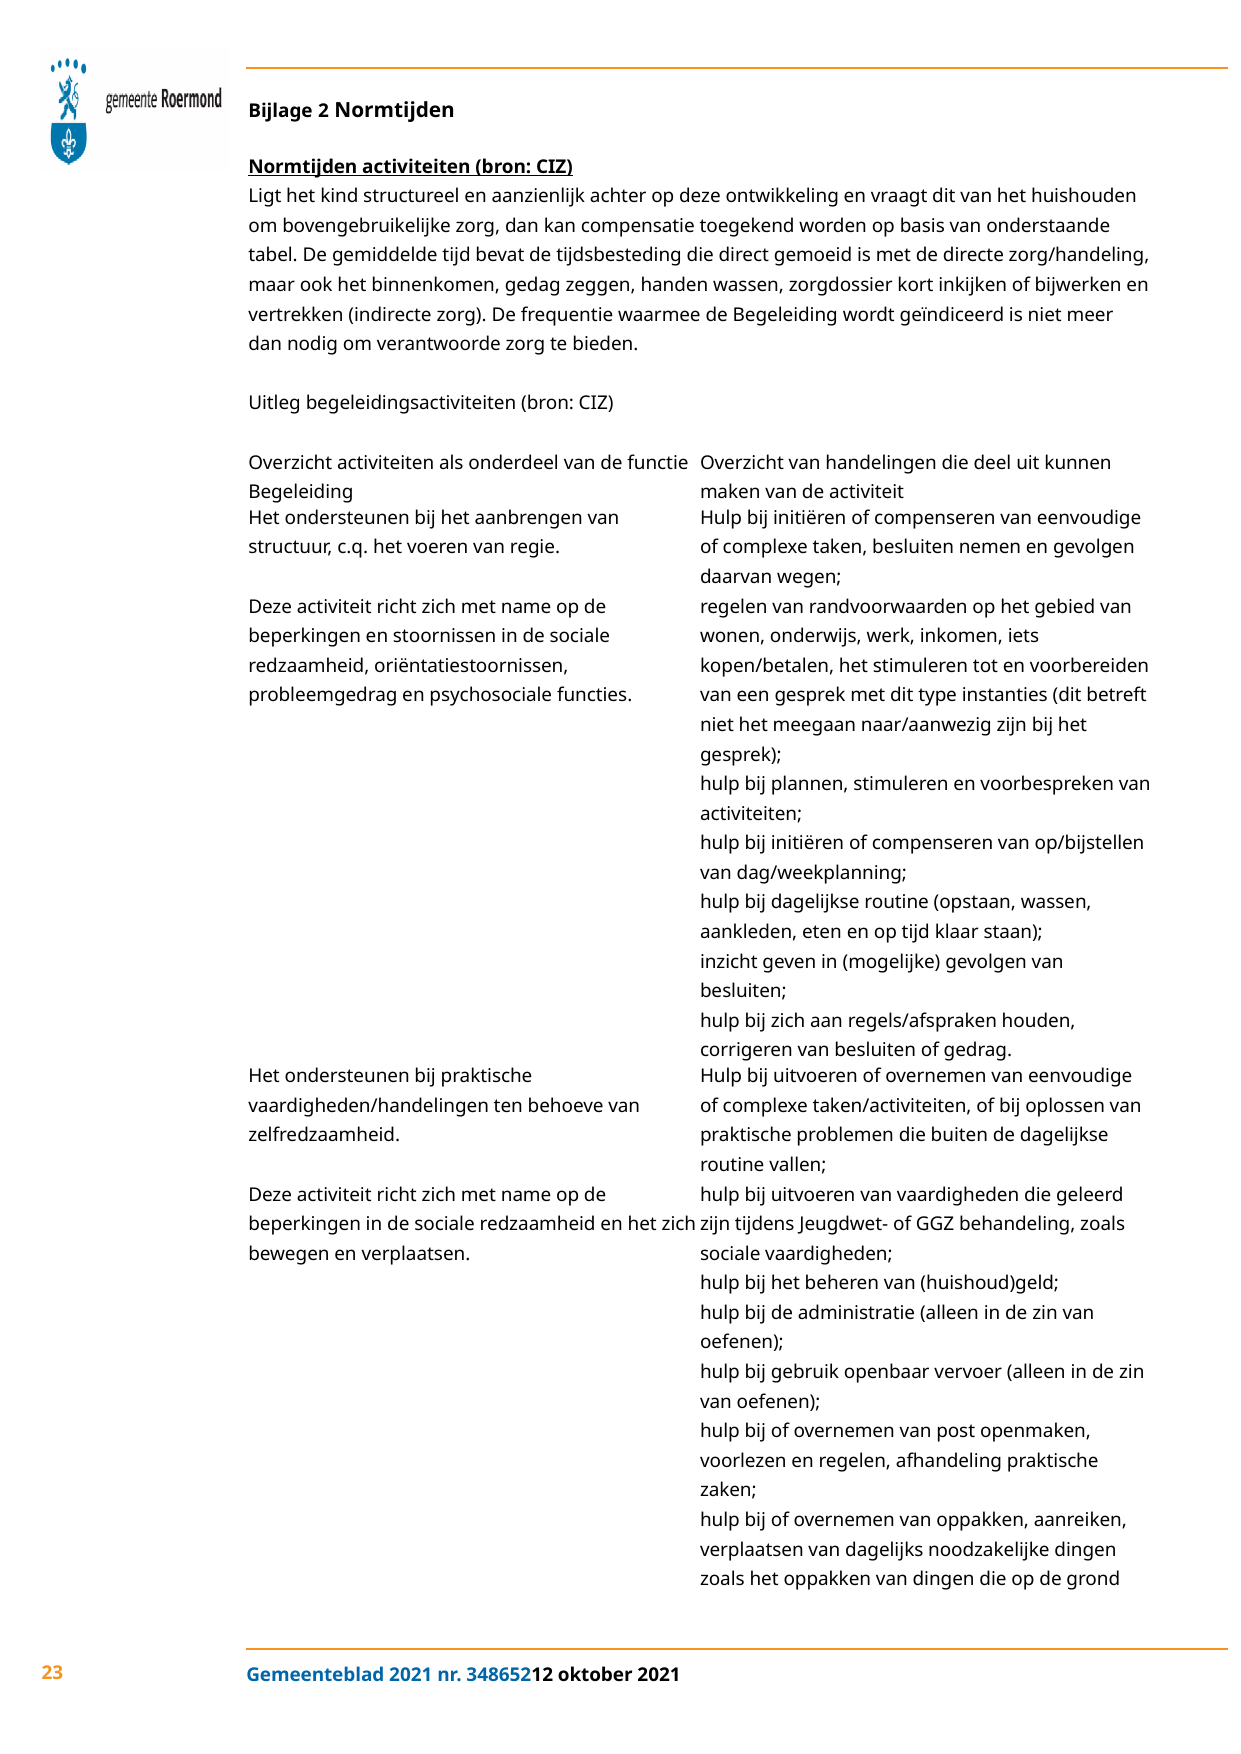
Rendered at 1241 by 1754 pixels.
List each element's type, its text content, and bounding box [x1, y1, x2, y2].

table_cell Hulp bij uitvoeren of overnemen van eenvoudige of complexe taken/activiteiten, of bij oplossen van praktische problemen die buiten de dagelijkse routine vallen; hulp bij uitvoeren van vaardigheden die geleerd zijn tijdens Jeugdwet- of GGZ behandeling, zoals sociale vaardigheden; hulp bij het beheren van (huishoud)geld; hulp bij de administratie (alleen in de zin van oefenen); hulp bij gebruik openbaar vervoer (alleen in de zin van oefenen); hulp bij of overnemen van post openmaken, voorlezen en regelen, afhandeling praktische zaken; hulp bij of overnemen van oppakken, aanreiken, verplaatsen van dagelijks noodzakelijke dingen zoals het oppakken van dingen die op de grond [700, 1063, 1152, 1591]
text Uitleg begeleidingsactiviteiten (bron: CIZ) [248, 389, 1152, 415]
table_header Overzicht activiteiten als onderdeel van de functie Begeleiding [248, 449, 700, 504]
text Normtijden activiteiten (bron: CIZ) [248, 153, 1152, 179]
text Bijlage 2 Normtijden [248, 95, 1152, 123]
table_cell Het ondersteunen bij praktische vaardigheden/handelingen ten behoeve van zelfredzaamheid. Deze activiteit richt zich met name op de beperkingen in de sociale redzaamheid en het zich bewegen en verplaatsen. [248, 1063, 700, 1591]
table_header Overzicht van handelingen die deel uit kunnen maken van de activiteit [700, 449, 1152, 504]
table_cell Het ondersteunen bij het aanbrengen van structuur, c.q. het voeren van regie. Deze activiteit richt zich met name op de beperkingen en stoornissen in de sociale redzaamheid, oriëntatiestoornissen, probleemgedrag en psychosociale functies. [248, 504, 700, 1062]
picture [41, 47, 231, 172]
table_cell Hulp bij initiëren of compenseren van eenvoudige of complexe taken, besluiten nemen en gevolgen daarvan wegen; regelen van randvoorwaarden op het gebied van wonen, onderwijs, werk, inkomen, iets kopen/betalen, het stimuleren tot en voorbereiden van een gesprek met dit type instanties (dit betreft niet het meegaan naar/aanwezig zijn bij het gesprek); hulp bij plannen, stimuleren en voorbespreken van activiteiten; hulp bij initiëren of compenseren van op/bijstellen van dag/weekplanning; hulp bij dagelijkse routine (opstaan, wassen, aankleden, eten en op tijd klaar staan); inzicht geven in (mogelijke) gevolgen van besluiten; hulp bij zich aan regels/afspraken houden, corrigeren van besluiten of gedrag. [700, 504, 1152, 1062]
text Ligt het kind structureel en aanzienlijk achter op deze ontwikkeling en vraagt dit van het huishouden om bovengebruikelijke zorg, dan kan compensatie toegekend worden op basis van onderstaande tabel. De gemiddelde tijd bevat de tijdsbesteding die direct gemoeid is met de directe zorg/handeling, maar ook het binnenkomen, gedag zeggen, handen wassen, zorgdossier kort inkijken of bijwerken en vertrekken (indirecte zorg). De frequentie waarmee de Begeleiding wordt geïndiceerd is niet meer dan nodig om verantwoorde zorg te bieden. [248, 182, 1152, 356]
